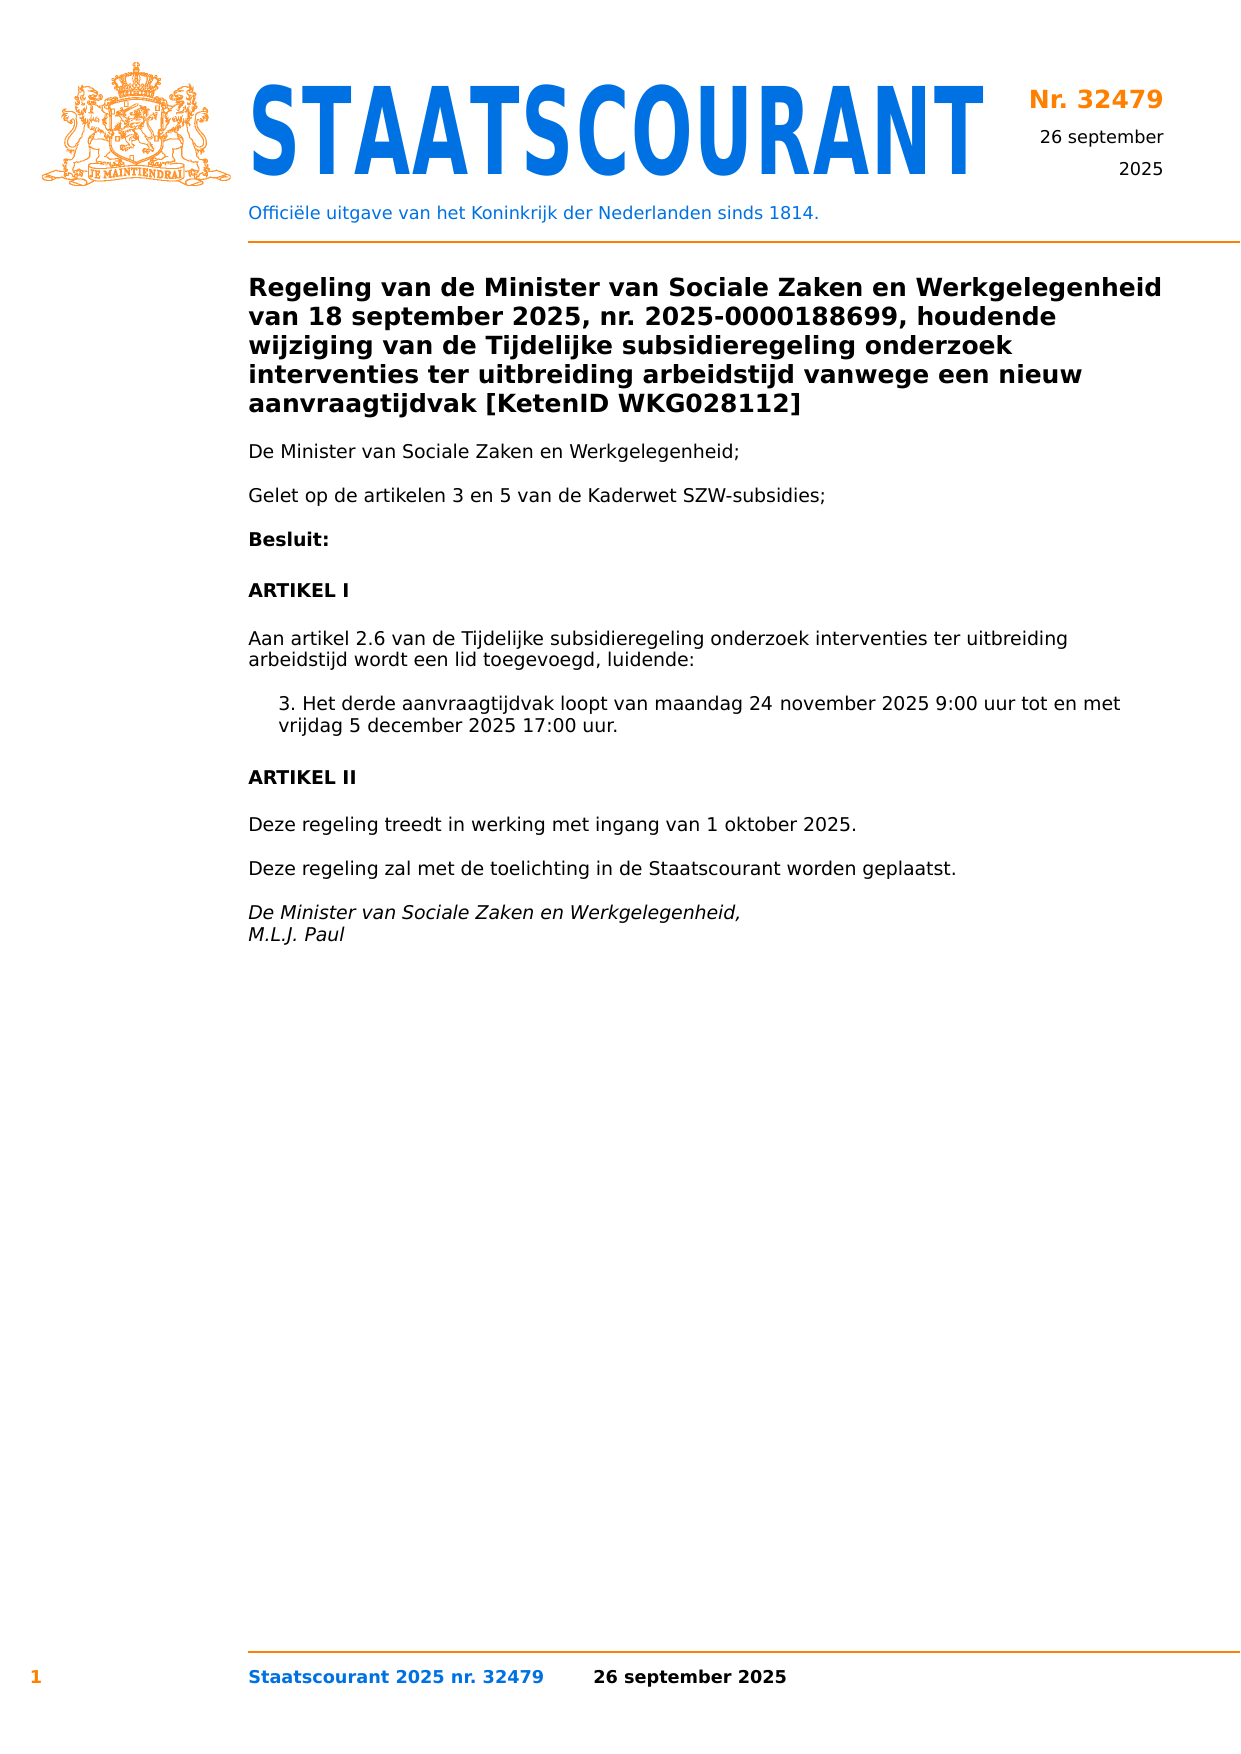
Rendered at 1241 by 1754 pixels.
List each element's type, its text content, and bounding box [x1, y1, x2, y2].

text De Minister van Sociale Zaken en Werkgelegenheid, M.L.J. Paul [248, 902, 1163, 946]
text Gelet op de artikelen 3 en 5 van de Kaderwet SZW-subsidies; [248, 484, 1163, 507]
table_cell 2025 [998, 153, 1240, 203]
table_cell Officiële uitgave van het Koninkrijk der Nederlanden sinds 1814. [248, 203, 1240, 241]
subtitle Regeling van de Minister van Sociale Zaken en Werkgelegenheid van 18 september 2025, nr. 2025-0000188699, houdende wijziging van de Tijdelijke subsidieregeling onderzoek interventies ter uitbreiding arbeidstijd vanwege een nieuw aanvraagtijdvak [KetenID WKG028112] [248, 273, 1163, 419]
text Aan artikel 2.6 van de Tijdelijke subsidieregeling onderzoek interventies ter uitbreiding arbeidstijd wordt een lid toegevoegd, luidende: [248, 627, 1163, 671]
text De Minister van Sociale Zaken en Werkgelegenheid; [248, 441, 1163, 463]
text Deze regeling treedt in werking met ingang van 1 oktober 2025. [248, 814, 1163, 836]
table_header STAATSCOURANT [248, 62, 998, 203]
table_header [25, 62, 248, 241]
text 3. Het derde aanvraagtijdvak loopt van maandag 24 november 2025 9:00 uur tot en met vrijdag 5 december 2025 17:00 uur. [278, 693, 1163, 737]
text Deze regeling zal met de toelichting in de Staatscourant worden geplaatst. [248, 858, 1163, 880]
text Besluit: [248, 528, 1163, 550]
table_cell 26 september [998, 121, 1240, 153]
subtitle ARTIKEL II [248, 767, 1163, 789]
subtitle ARTIKEL I [248, 580, 1163, 602]
picture [41, 62, 231, 186]
table_header Nr. 32479 [998, 62, 1240, 121]
